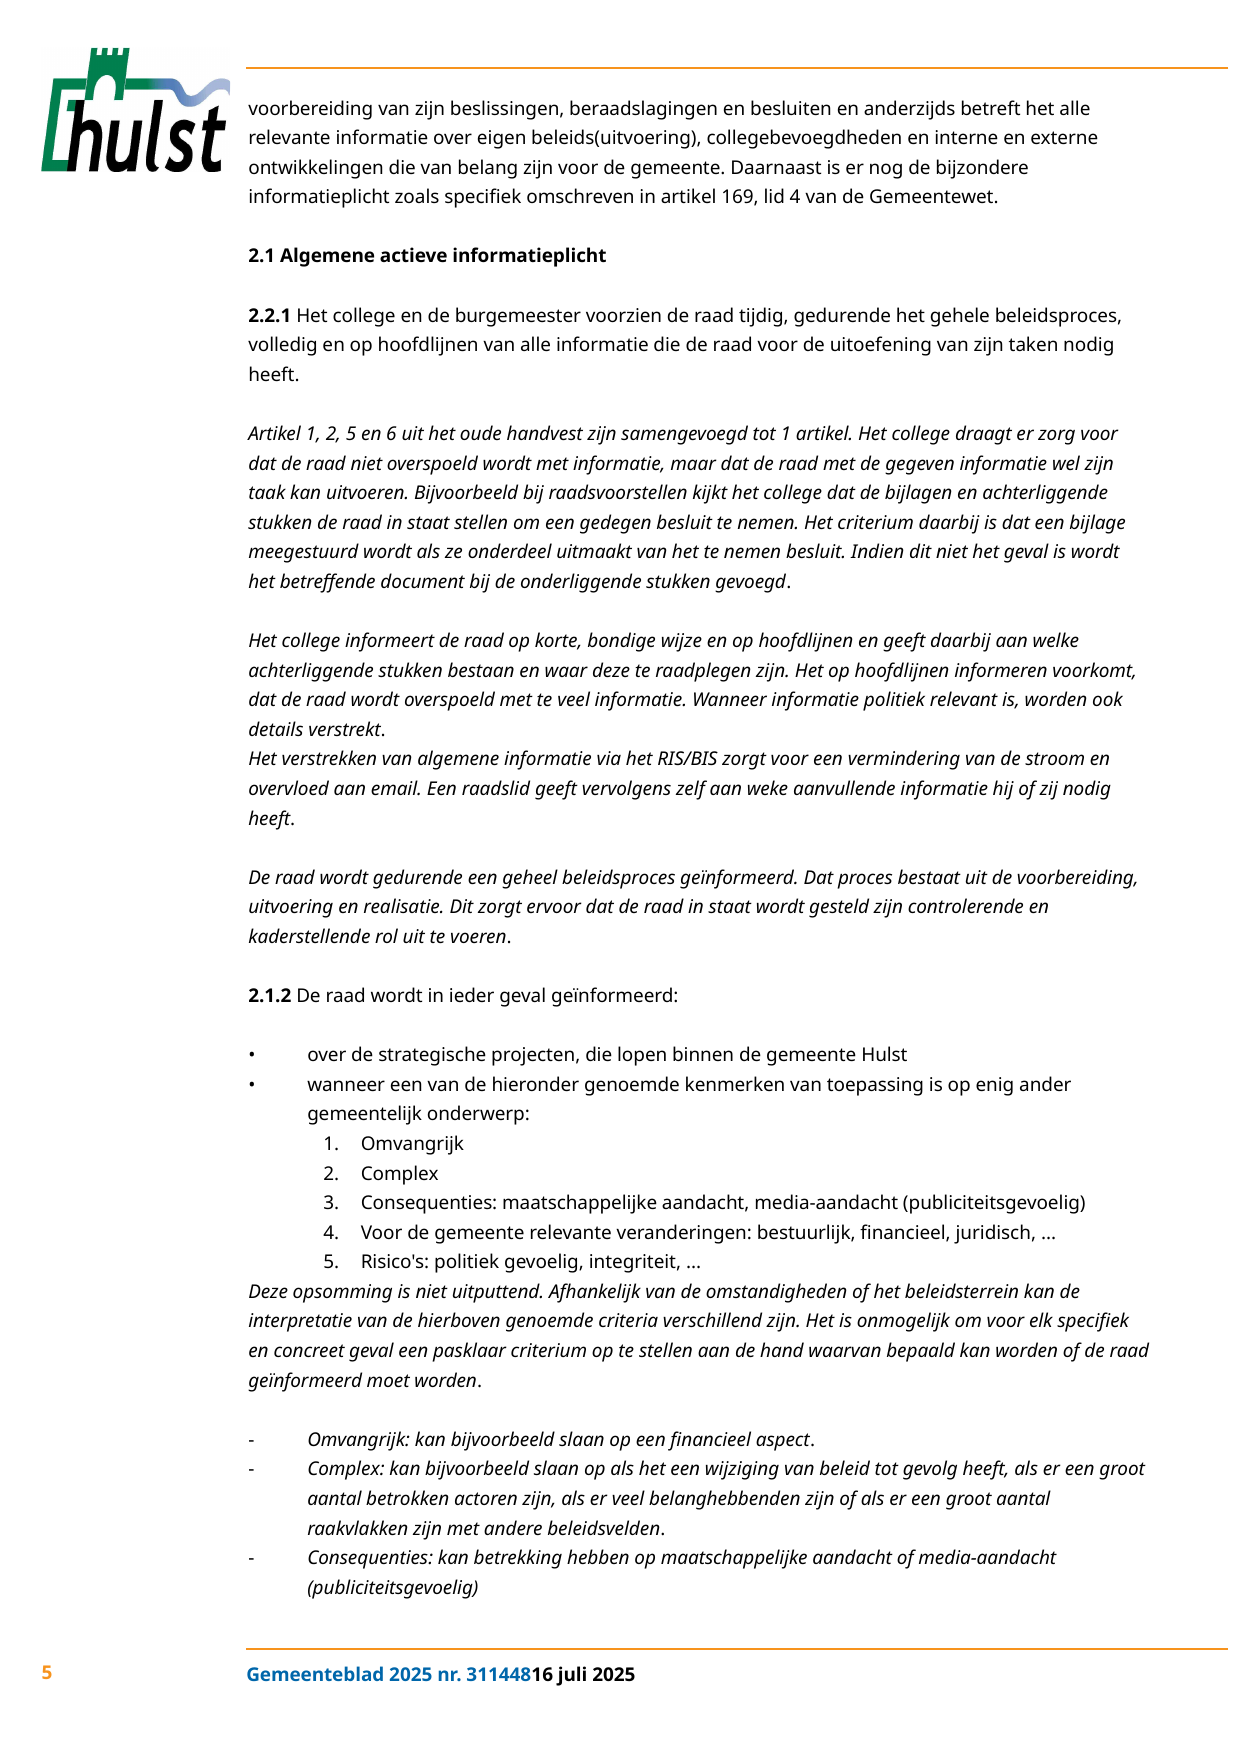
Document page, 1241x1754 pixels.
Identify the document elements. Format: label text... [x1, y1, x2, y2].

list wanneer een van de hieronder genoemde kenmerken van toepassing is op enig ander gemeentelijk onderwerp: [248, 1071, 1152, 1126]
text 2.2.1 Het college en de burgemeester voorzien de raad tijdig, gedurende het gehele beleidsproces, volledig en op hoofdlijnen van alle informatie die de raad voor de uitoefening van zijn taken nodig heeft. [248, 302, 1152, 387]
text Deze opsomming is niet uitputtend. Afhankelijk van de omstandigheden of het beleidsterrein kan de interpretatie van de hierboven genoemde criteria verschillend zijn. Het is onmogelijk om voor elk specifiek en concreet geval een pasklaar criterium op te stellen aan de hand waarvan bepaald kan worden of de raad geïnformeerd moet worden. [248, 1278, 1152, 1393]
text voorbereiding van zijn beslissingen, beraadslagingen en besluiten en anderzijds betreft het alle relevante informatie over eigen beleids(uitvoering), collegebevoegdheden en interne en externe ontwikkelingen die van belang zijn voor de gemeente. Daarnaast is er nog de bijzondere informatieplicht zoals specifiek omschreven in artikel 169, lid 4 van de Gemeentewet. [248, 95, 1152, 209]
list Risico's: politiek gevoelig, integriteit, ... [323, 1248, 1152, 1274]
list Omvangrijk: kan bijvoorbeeld slaan op een financieel aspect. [248, 1426, 1152, 1452]
list Consequenties: kan betrekking hebben op maatschappelijke aandacht of media-aandacht (publiciteitsgevoelig) [248, 1544, 1152, 1600]
list Complex [323, 1160, 1152, 1186]
text Artikel 1, 2, 5 en 6 uit het oude handvest zijn samengevoegd tot 1 artikel. Het college draagt er zorg voor dat de raad niet overspoeld wordt met informatie, maar dat de raad met de gegeven informatie wel zijn taak kan uitvoeren. Bijvoorbeeld bij raadsvoorstellen kijkt het college dat de bijlagen en achterliggende stukken de raad in staat stellen om een gedegen besluit te nemen. Het criterium daarbij is dat een bijlage meegestuurd wordt als ze onderdeel uitmaakt van het te nemen besluit. Indien dit niet het geval is wordt het betreffende document bij de onderliggende stukken gevoegd. [248, 420, 1152, 594]
list Complex: kan bijvoorbeeld slaan op als het een wijziging van beleid tot gevolg heeft, als er een groot aantal betrokken actoren zijn, als er veel belanghebbenden zijn of als er een groot aantal raakvlakken zijn met andere beleidsvelden. [248, 1456, 1152, 1541]
list Voor de gemeente relevante veranderingen: bestuurlijk, financieel, juridisch, ... [323, 1219, 1152, 1245]
picture [41, 47, 231, 172]
text Het college informeert de raad op korte, bondige wijze en op hoofdlijnen en geeft daarbij aan welke achterliggende stukken bestaan en waar deze te raadplegen zijn. Het op hoofdlijnen informeren voorkomt, dat de raad wordt overspoeld met te veel informatie. Wanneer informatie politiek relevant is, worden ook details verstrekt. [248, 627, 1152, 742]
list Omvangrijk [323, 1130, 1152, 1156]
list Consequenties: maatschappelijke aandacht, media-aandacht (publiciteitsgevoelig) [323, 1189, 1152, 1215]
text 2.1.2 De raad wordt in ieder geval geïnformeerd: [248, 982, 1152, 1008]
text 2.1 Algemene actieve informatieplicht [248, 243, 1152, 268]
text De raad wordt gedurende een geheel beleidsproces geïnformeerd. Dat proces bestaat uit de voorbereiding, uitvoering en realisatie. Dit zorgt ervoor dat de raad in staat wordt gesteld zijn controlerende en kaderstellende rol uit te voeren. [248, 864, 1152, 949]
list over de strategische projecten, die lopen binnen de gemeente Hulst [248, 1041, 1152, 1067]
text Het verstrekken van algemene informatie via het RIS/BIS zorgt voor een vermindering van de stroom en overvloed aan email. Een raadslid geeft vervolgens zelf aan weke aanvullende informatie hij of zij nodig heeft. [248, 746, 1152, 831]
